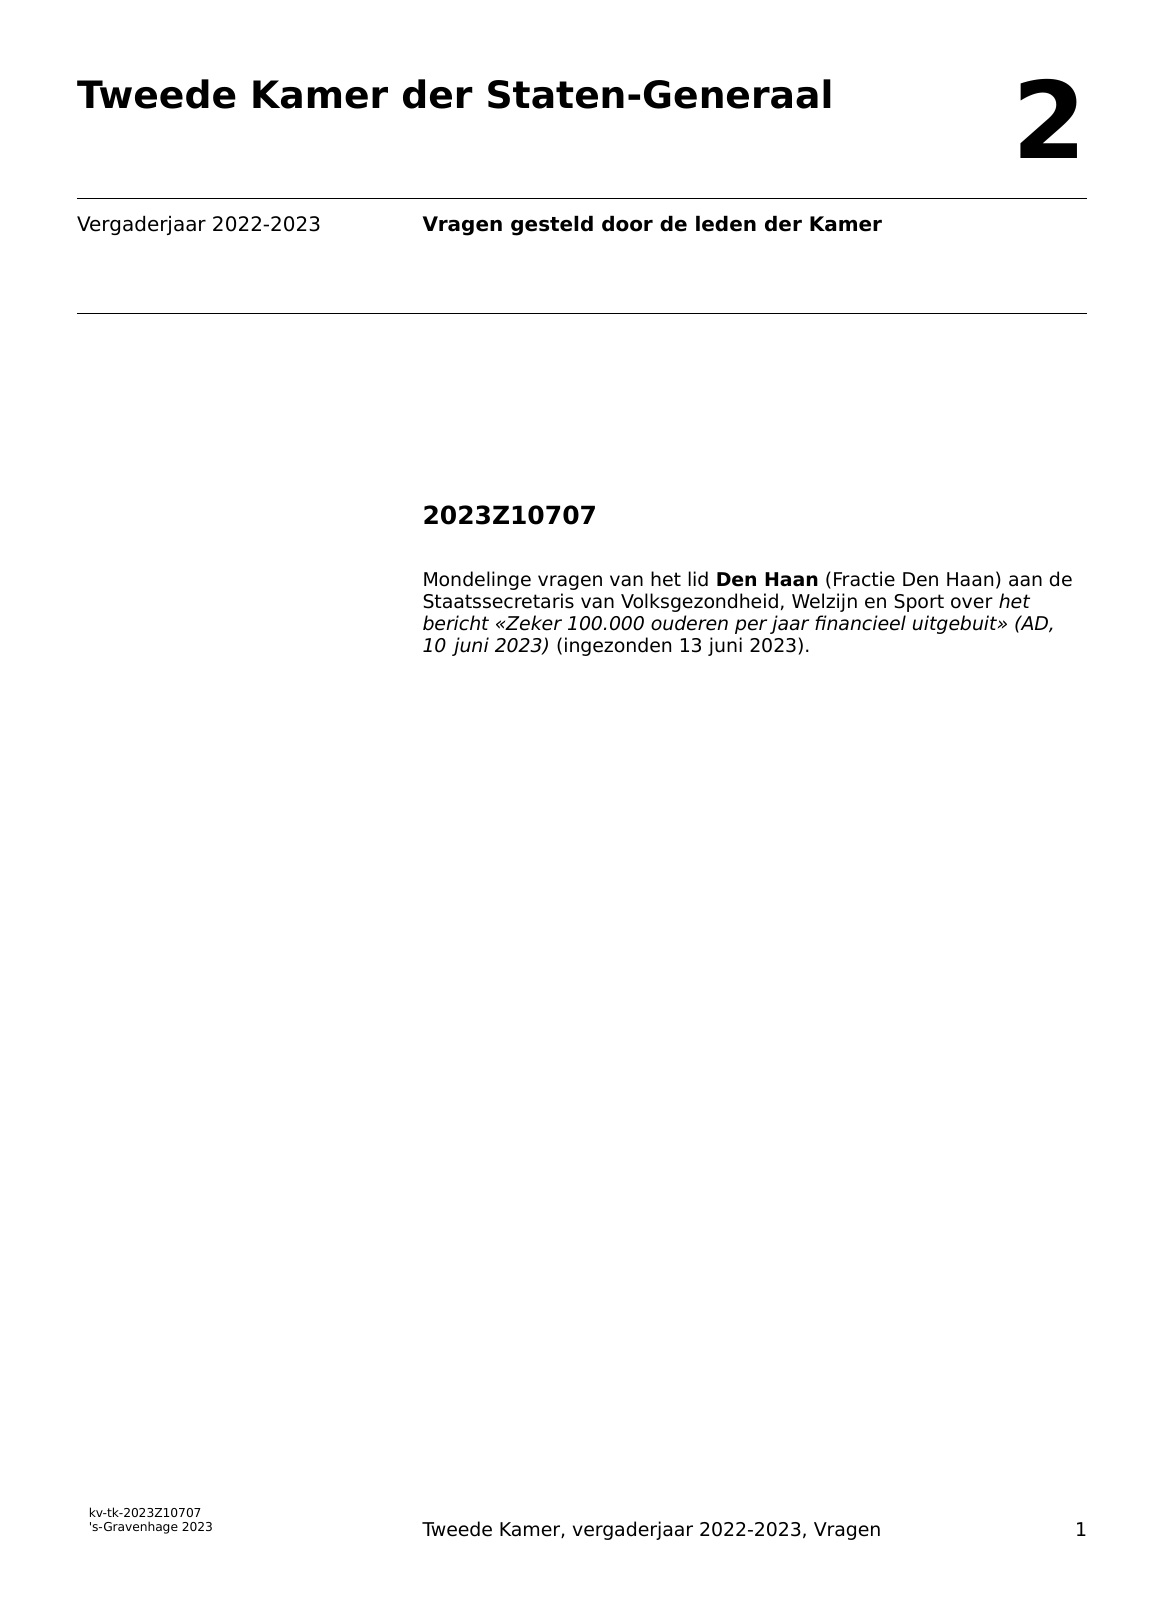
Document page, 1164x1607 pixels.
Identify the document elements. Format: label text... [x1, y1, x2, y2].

text 's-Gravenhage 2023 [88, 1520, 323, 1534]
table_cell Vergaderjaar 2022-2023 [77, 199, 422, 313]
table_header 2 [886, 59, 1087, 198]
text kv-tk-2023Z10707 [88, 1506, 323, 1520]
table_cell Vragen gesteld door de leden der Kamer [422, 199, 1087, 313]
table_header Tweede Kamer der Staten-Generaal [77, 59, 886, 198]
text 2023Z10707 [422, 501, 1087, 531]
text Mondelinge vragen van het lid Den Haan (Fractie Den Haan) aan de Staatssecretaris van Volksgezondheid, Welzijn en Sport over het bericht «Zeker 100.000 ouderen per jaar financieel uitgebuit» (AD, 10 juni 2023) (ingezonden 13 juni 2023). [422, 569, 1087, 657]
